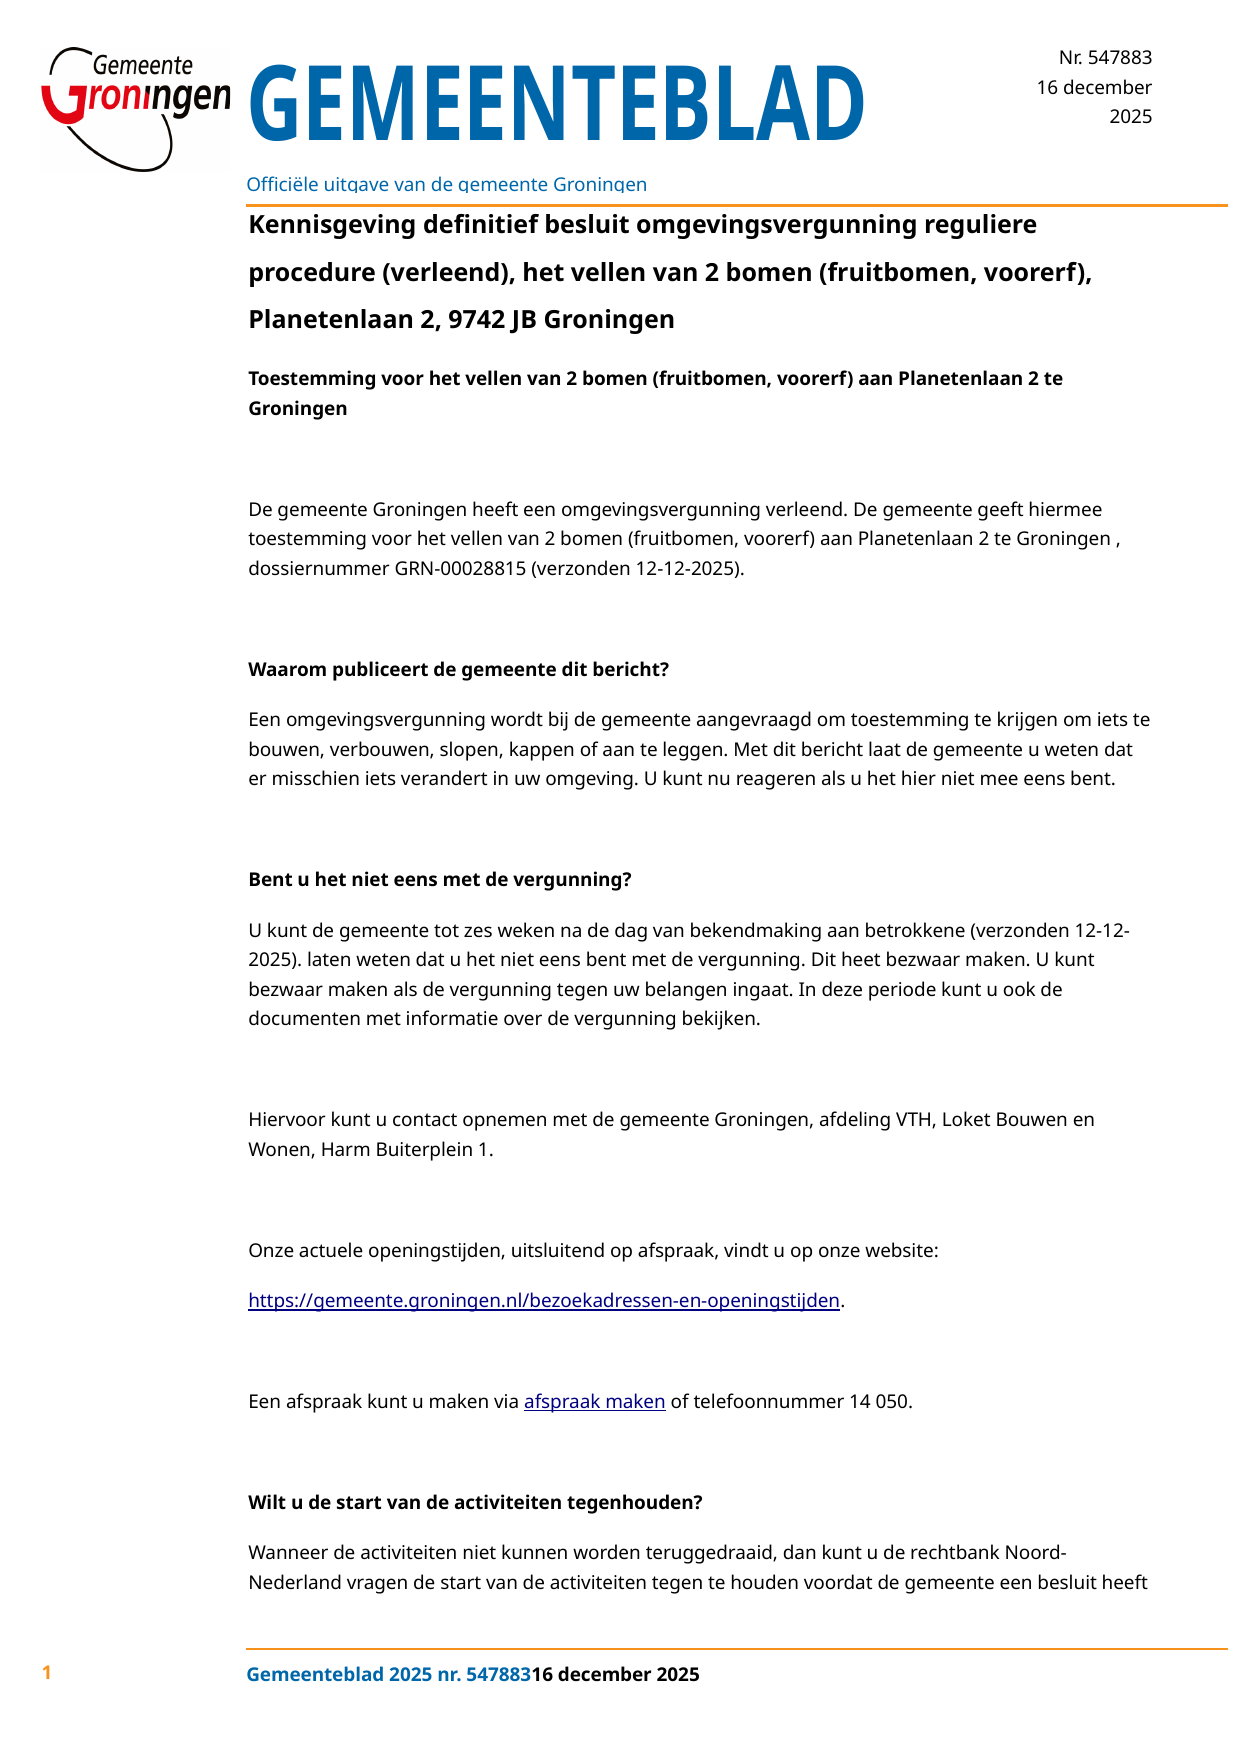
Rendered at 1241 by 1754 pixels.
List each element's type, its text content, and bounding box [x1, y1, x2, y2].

text Onze actuele openingstijden, uitsluitend op afspraak, vindt u op onze website: [248, 1237, 1152, 1262]
text Bent u het niet eens met de vergunning? [248, 866, 1152, 892]
text U kunt de gemeente tot zes weken na de dag van bekendmaking aan betrokkene (verzonden 12-12-2025). laten weten dat u het niet eens bent met de vergunning. Dit heet bezwaar maken. U kunt bezwaar maken als de vergunning tegen uw belangen ingaat. In deze periode kunt u ook de documenten met informatie over de vergunning bekijken. [248, 917, 1152, 1031]
text Waarom publiceert de gemeente dit bericht? [248, 656, 1152, 682]
text Wilt u de start van de activiteiten tegenhouden? [248, 1489, 1152, 1514]
text Een omgevingsvergunning wordt bij de gemeente aangevraagd om toestemming te krijgen om iets te bouwen, verbouwen, slopen, kappen of aan te leggen. Met dit bericht laat de gemeente u weten dat er misschien iets verandert in uw omgeving. U kunt nu reageren als u het hier niet mee eens bent. [248, 706, 1152, 791]
text https://gemeente.groningen.nl/bezoekadressen-en-openingstijden. [248, 1287, 1152, 1313]
text Kennisgeving definitief besluit omgevingsvergunning reguliere procedure (verleend), het vellen van 2 bomen (fruitbomen, voorerf), Planetenlaan 2, 9742 JB Groningen [248, 207, 1152, 336]
text Toestemming voor het vellen van 2 bomen (fruitbomen, voorerf) aan Planetenlaan 2 te Groningen [248, 366, 1152, 421]
text Een afspraak kunt u maken via afspraak maken of telefoonnummer 14 050. [248, 1388, 1152, 1414]
text Hiervoor kunt u contact opnemen met de gemeente Groningen, afdeling VTH, Loket Bouwen en Wonen, Harm Buiterplein 1. [248, 1106, 1152, 1162]
text Wanneer de activiteiten niet kunnen worden teruggedraaid, dan kunt u de rechtbank Noord-Nederland vragen de start van de activiteiten tegen te houden voordat de gemeente een besluit heeft [248, 1539, 1152, 1594]
picture [41, 47, 231, 172]
text De gemeente Groningen heeft een omgevingsvergunning verleend. De gemeente geeft hiermee toestemming voor het vellen van 2 bomen (fruitbomen, voorerf) aan Planetenlaan 2 te Groningen , dossiernummer GRN-00028815 (verzonden 12-12-2025). [248, 496, 1152, 581]
